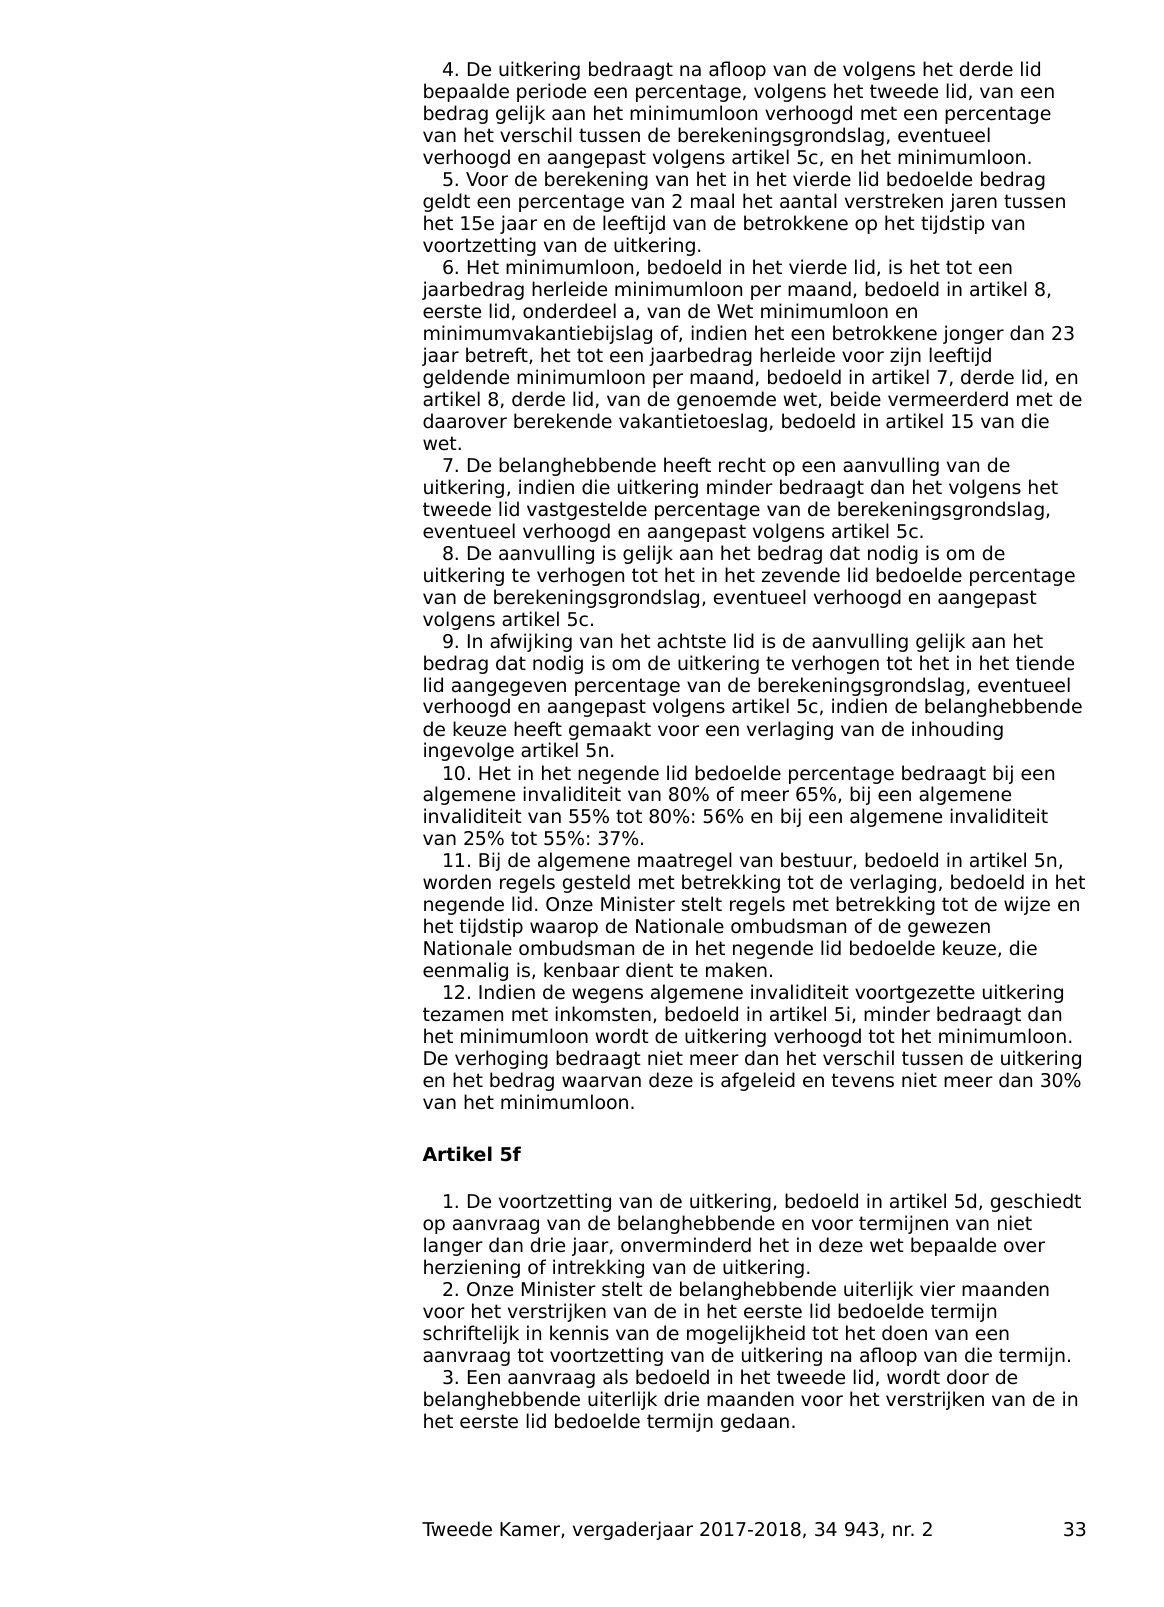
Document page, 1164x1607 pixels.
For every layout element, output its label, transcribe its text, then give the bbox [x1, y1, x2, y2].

text 5. Voor de berekening van het in het vierde lid bedoelde bedrag geldt een percentage van 2 maal het aantal verstreken jaren tussen het 15e jaar en de leeftijd van de betrokkene op het tijdstip van voortzetting van de uitkering. [422, 169, 1087, 257]
text 6. Het minimumloon, bedoeld in het vierde lid, is het tot een jaarbedrag herleide minimumloon per maand, bedoeld in artikel 8, eerste lid, onderdeel a, van de Wet minimumloon en minimumvakantiebijslag of, indien het een betrokkene jonger dan 23 jaar betreft, het tot een jaarbedrag herleide voor zijn leeftijd geldende minimumloon per maand, bedoeld in artikel 7, derde lid, en artikel 8, derde lid, van de genoemde wet, beide vermeerderd met de daarover berekende vakantietoeslag, bedoeld in artikel 15 van die wet. [422, 257, 1087, 455]
text 9. In afwijking van het achtste lid is de aanvulling gelijk aan het bedrag dat nodig is om de uitkering te verhogen tot het in het tiende lid aangegeven percentage van de berekeningsgrondslag, eventueel verhoogd en aangepast volgens artikel 5c, indien de belanghebbende de keuze heeft gemaakt voor een verlaging van de inhouding ingevolge artikel 5n. [422, 631, 1087, 762]
text 4. De uitkering bedraagt na afloop van de volgens het derde lid bepaalde periode een percentage, volgens het tweede lid, van een bedrag gelijk aan het minimumloon verhoogd met een percentage van het verschil tussen de berekeningsgrondslag, eventueel verhoogd en aangepast volgens artikel 5c, en het minimumloon. [422, 59, 1087, 169]
text 8. De aanvulling is gelijk aan het bedrag dat nodig is om de uitkering te verhogen tot het in het zevende lid bedoelde percentage van de berekeningsgrondslag, eventueel verhoogd en aangepast volgens artikel 5c. [422, 543, 1087, 631]
text 12. Indien de wegens algemene invaliditeit voortgezette uitkering tezamen met inkomsten, bedoeld in artikel 5i, minder bedraagt dan het minimumloon wordt de uitkering verhoogd tot het minimumloon. De verhoging bedraagt niet meer dan het verschil tussen de uitkering en het bedrag waarvan deze is afgeleid en tevens niet meer dan 30% van het minimumloon. [422, 982, 1087, 1114]
text 1. De voortzetting van de uitkering, bedoeld in artikel 5d, geschiedt op aanvraag van de belanghebbende en voor termijnen van niet langer dan drie jaar, onverminderd het in deze wet bepaalde over herziening of intrekking van de uitkering. [422, 1191, 1087, 1279]
text 7. De belanghebbende heeft recht op een aanvulling van de uitkering, indien die uitkering minder bedraagt dan het volgens het tweede lid vastgestelde percentage van de berekeningsgrondslag, eventueel verhoogd en aangepast volgens artikel 5c. [422, 455, 1087, 543]
text 3. Een aanvraag als bedoeld in het tweede lid, wordt door de belanghebbende uiterlijk drie maanden voor het verstrijken van de in het eerste lid bedoelde termijn gedaan. [422, 1367, 1087, 1433]
text 2. Onze Minister stelt de belanghebbende uiterlijk vier maanden voor het verstrijken van de in het eerste lid bedoelde termijn schriftelijk in kennis van de mogelijkheid tot het doen van een aanvraag tot voortzetting van de uitkering na afloop van die termijn. [422, 1279, 1087, 1367]
subtitle Artikel 5f [422, 1144, 1087, 1166]
text 11. Bij de algemene maatregel van bestuur, bedoeld in artikel 5n, worden regels gesteld met betrekking tot de verlaging, bedoeld in het negende lid. Onze Minister stelt regels met betrekking tot de wijze en het tijdstip waarop de Nationale ombudsman of de gewezen Nationale ombudsman de in het negende lid bedoelde keuze, die eenmalig is, kenbaar dient te maken. [422, 850, 1087, 982]
text 10. Het in het negende lid bedoelde percentage bedraagt bij een algemene invaliditeit van 80% of meer 65%, bij een algemene invaliditeit van 55% tot 80%: 56% en bij een algemene invaliditeit van 25% tot 55%: 37%. [422, 762, 1087, 850]
